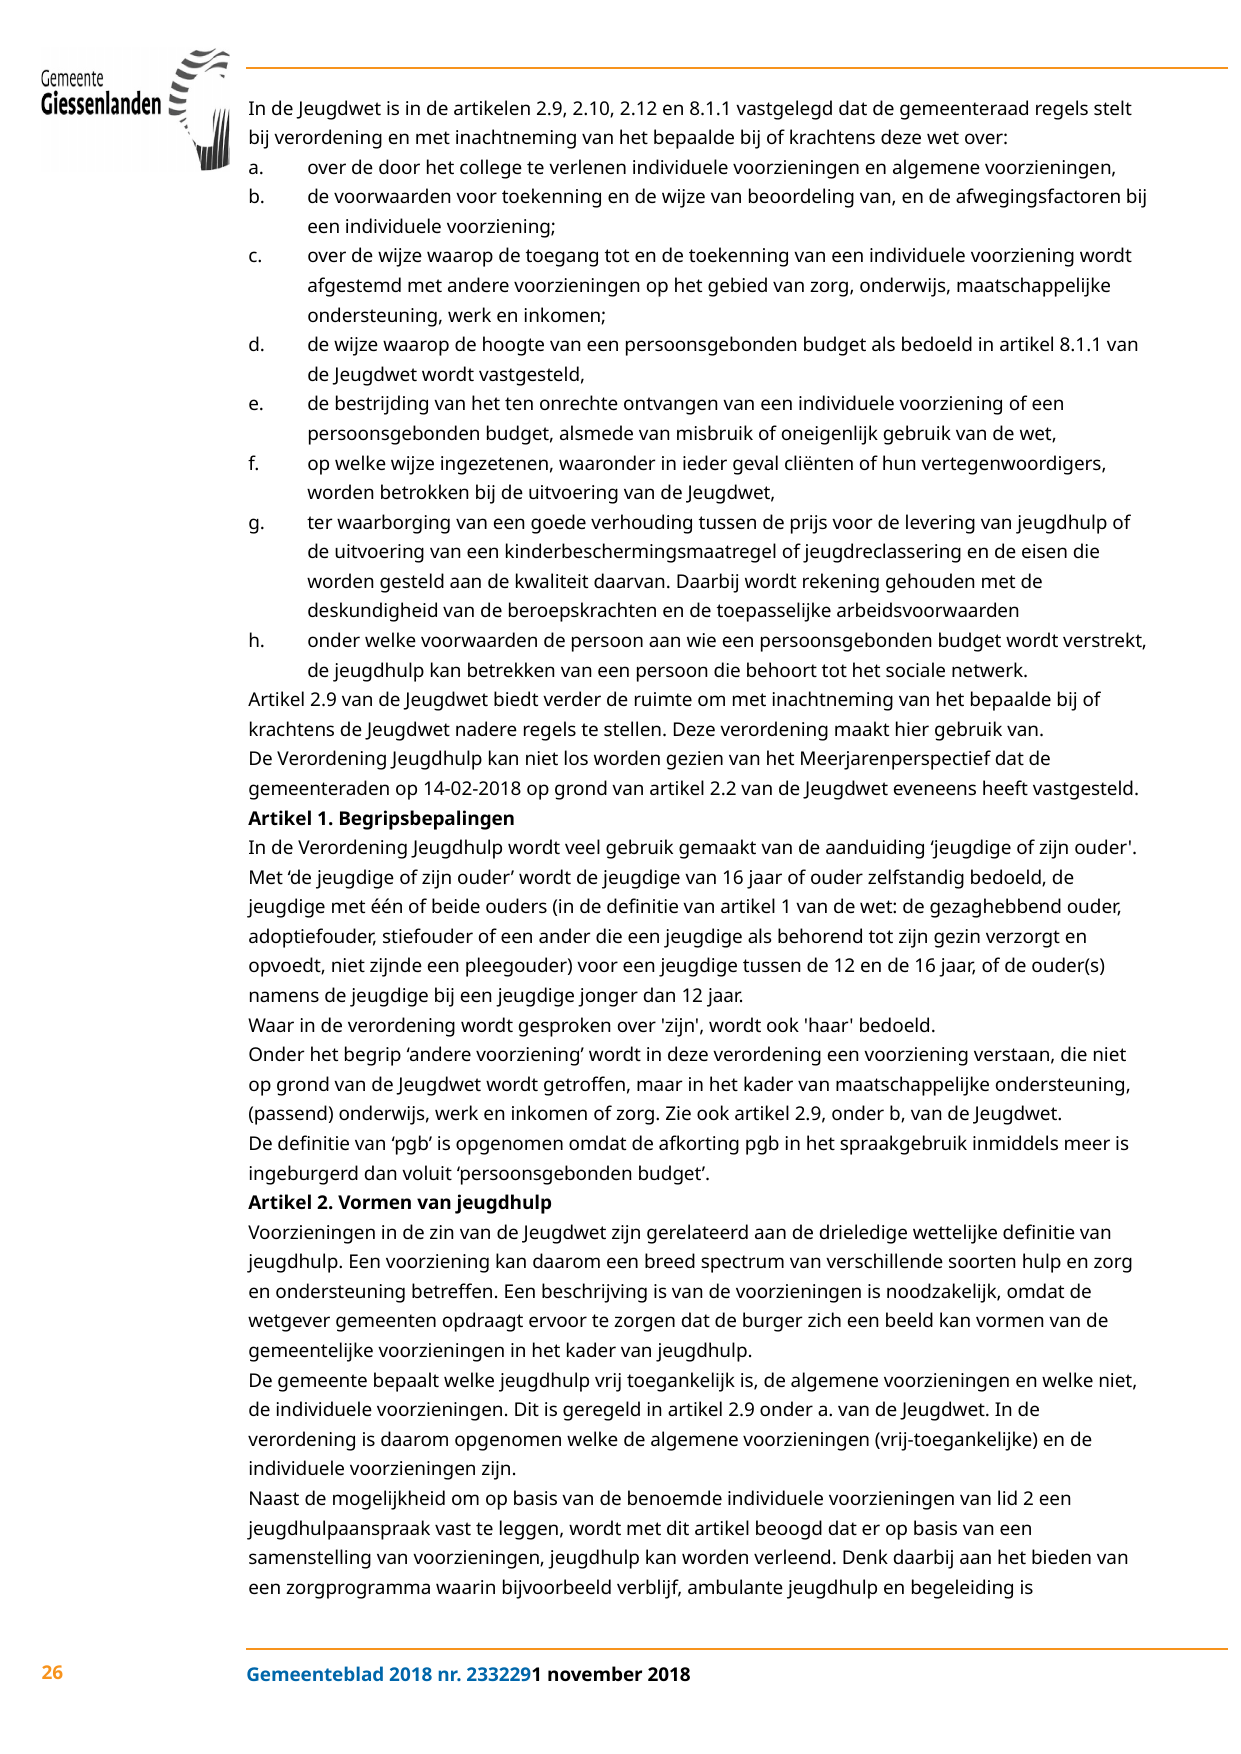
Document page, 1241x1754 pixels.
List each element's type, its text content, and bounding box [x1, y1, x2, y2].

list de bestrijding van het ten onrechte ontvangen van een individuele voorziening of een persoonsgebonden budget, alsmede van misbruik of oneigenlijk gebruik van de wet, [248, 391, 1152, 446]
text Onder het begrip ‘andere voorziening’ wordt in deze verordening een voorziening verstaan, die niet op grond van de Jeugdwet wordt getroffen, maar in het kader van maatschappelijke ondersteuning, (passend) onderwijs, werk en inkomen of zorg. Zie ook artikel 2.9, onder b, van de Jeugdwet. [248, 1041, 1152, 1126]
list de voorwaarden voor toekenning en de wijze van beoordeling van, en de afwegingsfactoren bij een individuele voorziening; [248, 183, 1152, 239]
text De definitie van ‘pgb’ is opgenomen omdat de afkorting pgb in het spraakgebruik inmiddels meer is ingeburgerd dan voluit ‘persoonsgebonden budget’. [248, 1130, 1152, 1186]
text Naast de mogelijkheid om op basis van de benoemde individuele voorzieningen van lid 2 een jeugdhulpaanspraak vast te leggen, wordt met dit artikel beoogd dat er op basis van een samenstelling van voorzieningen, jeugdhulp kan worden verleend. Denk daarbij aan het bieden van een zorgprogramma waarin bijvoorbeeld verblijf, ambulante jeugdhulp en begeleiding is [248, 1485, 1152, 1600]
list over de wijze waarop de toegang tot en de toekenning van een individuele voorziening wordt afgestemd met andere voorzieningen op het gebied van zorg, onderwijs, maatschappelijke ondersteuning, werk en inkomen; [248, 243, 1152, 328]
list ter waarborging van een goede verhouding tussen de prijs voor de levering van jeugdhulp of de uitvoering van een kinderbeschermingsmaatregel of jeugdreclassering en de eisen die worden gesteld aan de kwaliteit daarvan. Daarbij wordt rekening gehouden met de deskundigheid van de beroepskrachten en de toepasselijke arbeidsvoorwaarden [248, 509, 1152, 623]
list op welke wijze ingezetenen, waaronder in ieder geval cliënten of hun vertegenwoordigers, worden betrokken bij de uitvoering van de Jeugdwet, [248, 450, 1152, 505]
list over de door het college te verlenen individuele voorzieningen en algemene voorzieningen, [248, 154, 1152, 180]
list onder welke voorwaarden de persoon aan wie een persoonsgebonden budget wordt verstrekt, de jeugdhulp kan betrekken van een persoon die behoort tot het sociale netwerk. [248, 627, 1152, 683]
list de wijze waarop de hoogte van een persoonsgebonden budget als bedoeld in artikel 8.1.1 van de Jeugdwet wordt vastgesteld, [248, 331, 1152, 387]
text Artikel 2. Vormen van jeugdhulp [248, 1189, 1152, 1215]
text Artikel 2.9 van de Jeugdwet biedt verder de ruimte om met inachtneming van het bepaalde bij of krachtens de Jeugdwet nadere regels te stellen. Deze verordening maakt hier gebruik van. [248, 686, 1152, 742]
picture [41, 47, 231, 172]
text De Verordening Jeugdhulp kan niet los worden gezien van het Meerjarenperspectief dat de gemeenteraden op 14-02-2018 op grond van artikel 2.2 van de Jeugdwet eveneens heeft vastgesteld. [248, 746, 1152, 801]
text Artikel 1. Begripsbepalingen [248, 805, 1152, 831]
text In de Jeugdwet is in de artikelen 2.9, 2.10, 2.12 en 8.1.1 vastgelegd dat de gemeenteraad regels stelt bij verordening en met inachtneming van het bepaalde bij of krachtens deze wet over: [248, 95, 1152, 150]
text Voorzieningen in de zin van de Jeugdwet zijn gerelateerd aan de drieledige wettelijke definitie van jeugdhulp. Een voorziening kan daarom een breed spectrum van verschillende soorten hulp en zorg en ondersteuning betreffen. Een beschrijving is van de voorzieningen is noodzakelijk, omdat de wetgever gemeenten opdraagt ervoor te zorgen dat de burger zich een beeld kan vormen van de gemeentelijke voorzieningen in het kader van jeugdhulp. [248, 1219, 1152, 1363]
text In de Verordening Jeugdhulp wordt veel gebruik gemaakt van de aanduiding ‘jeugdige of zijn ouder'. Met ‘de jeugdige of zijn ouder’ wordt de jeugdige van 16 jaar of ouder zelfstandig bedoeld, de jeugdige met één of beide ouders (in de definitie van artikel 1 van de wet: de gezaghebbend ouder, adoptiefouder, stiefouder of een ander die een jeugdige als behorend tot zijn gezin verzorgt en opvoedt, niet zijnde een pleegouder) voor een jeugdige tussen de 12 en de 16 jaar, of de ouder(s) namens de jeugdige bij een jeugdige jonger dan 12 jaar. [248, 834, 1152, 1008]
text Waar in de verordening wordt gesproken over 'zijn', wordt ook 'haar' bedoeld. [248, 1012, 1152, 1038]
text De gemeente bepaalt welke jeugdhulp vrij toegankelijk is, de algemene voorzieningen en welke niet, de individuele voorzieningen. Dit is geregeld in artikel 2.9 onder a. van de Jeugdwet. In de verordening is daarom opgenomen welke de algemene voorzieningen (vrij-toegankelijke) en de individuele voorzieningen zijn. [248, 1367, 1152, 1481]
